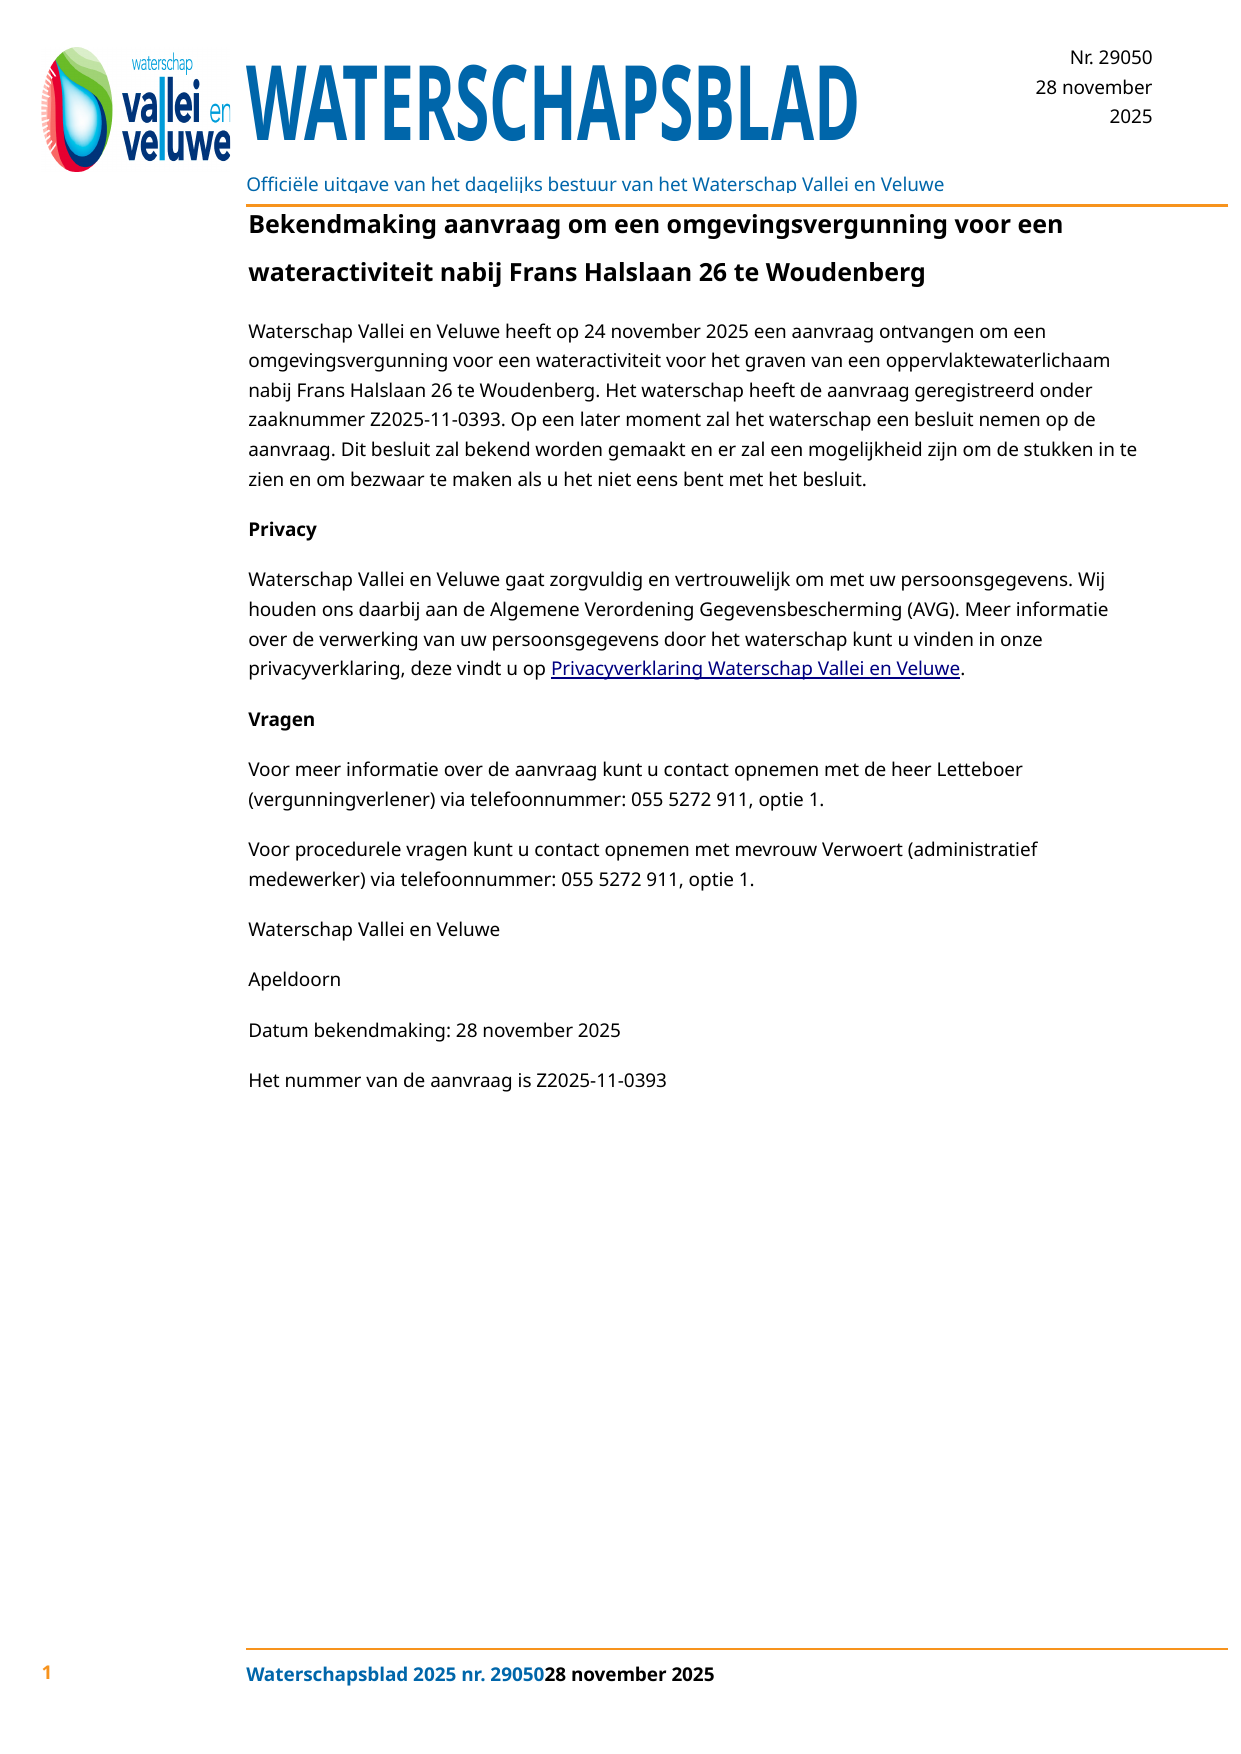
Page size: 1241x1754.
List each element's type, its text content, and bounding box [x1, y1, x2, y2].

text Waterschap Vallei en Veluwe [248, 916, 1152, 942]
text Waterschap Vallei en Veluwe heeft op 24 november 2025 een aanvraag ontvangen om een omgevingsvergunning voor een wateractiviteit voor het graven van een oppervlaktewaterlichaam nabij Frans Halslaan 26 te Woudenberg. Het waterschap heeft de aanvraag geregistreerd onder zaaknummer Z2025-11-0393. Op een later moment zal het waterschap een besluit nemen op de aanvraag. Dit besluit zal bekend worden gemaakt en er zal een mogelijkheid zijn om de stukken in te zien en om bezwaar te maken als u het niet eens bent met het besluit. [248, 318, 1152, 492]
text Privacy [248, 516, 1152, 542]
text Voor meer informatie over de aanvraag kunt u contact opnemen met de heer Letteboer (vergunningverlener) via telefoonnummer: 055 5272 911, optie 1. [248, 756, 1152, 812]
text Bekendmaking aanvraag om een omgevingsvergunning voor een wateractiviteit nabij Frans Halslaan 26 te Woudenberg [248, 207, 1152, 288]
text Apeldoorn [248, 967, 1152, 992]
text Waterschap Vallei en Veluwe gaat zorgvuldig en vertrouwelijk om met uw persoonsgegevens. Wij houden ons daarbij aan de Algemene Verordening Gegevensbescherming (AVG). Meer informatie over de verwerking van uw persoonsgegevens door het waterschap kunt u vinden in onze privacyverklaring, deze vindt u op Privacyverklaring Waterschap Vallei en Veluwe. [248, 567, 1152, 681]
text Datum bekendmaking: 28 november 2025 [248, 1017, 1152, 1043]
text Het nummer van de aanvraag is Z2025-11-0393 [248, 1067, 1152, 1093]
text Voor procedurele vragen kunt u contact opnemen met mevrouw Verwoert (administratief medewerker) via telefoonnummer: 055 5272 911, optie 1. [248, 836, 1152, 892]
picture [41, 47, 231, 172]
text Vragen [248, 706, 1152, 732]
